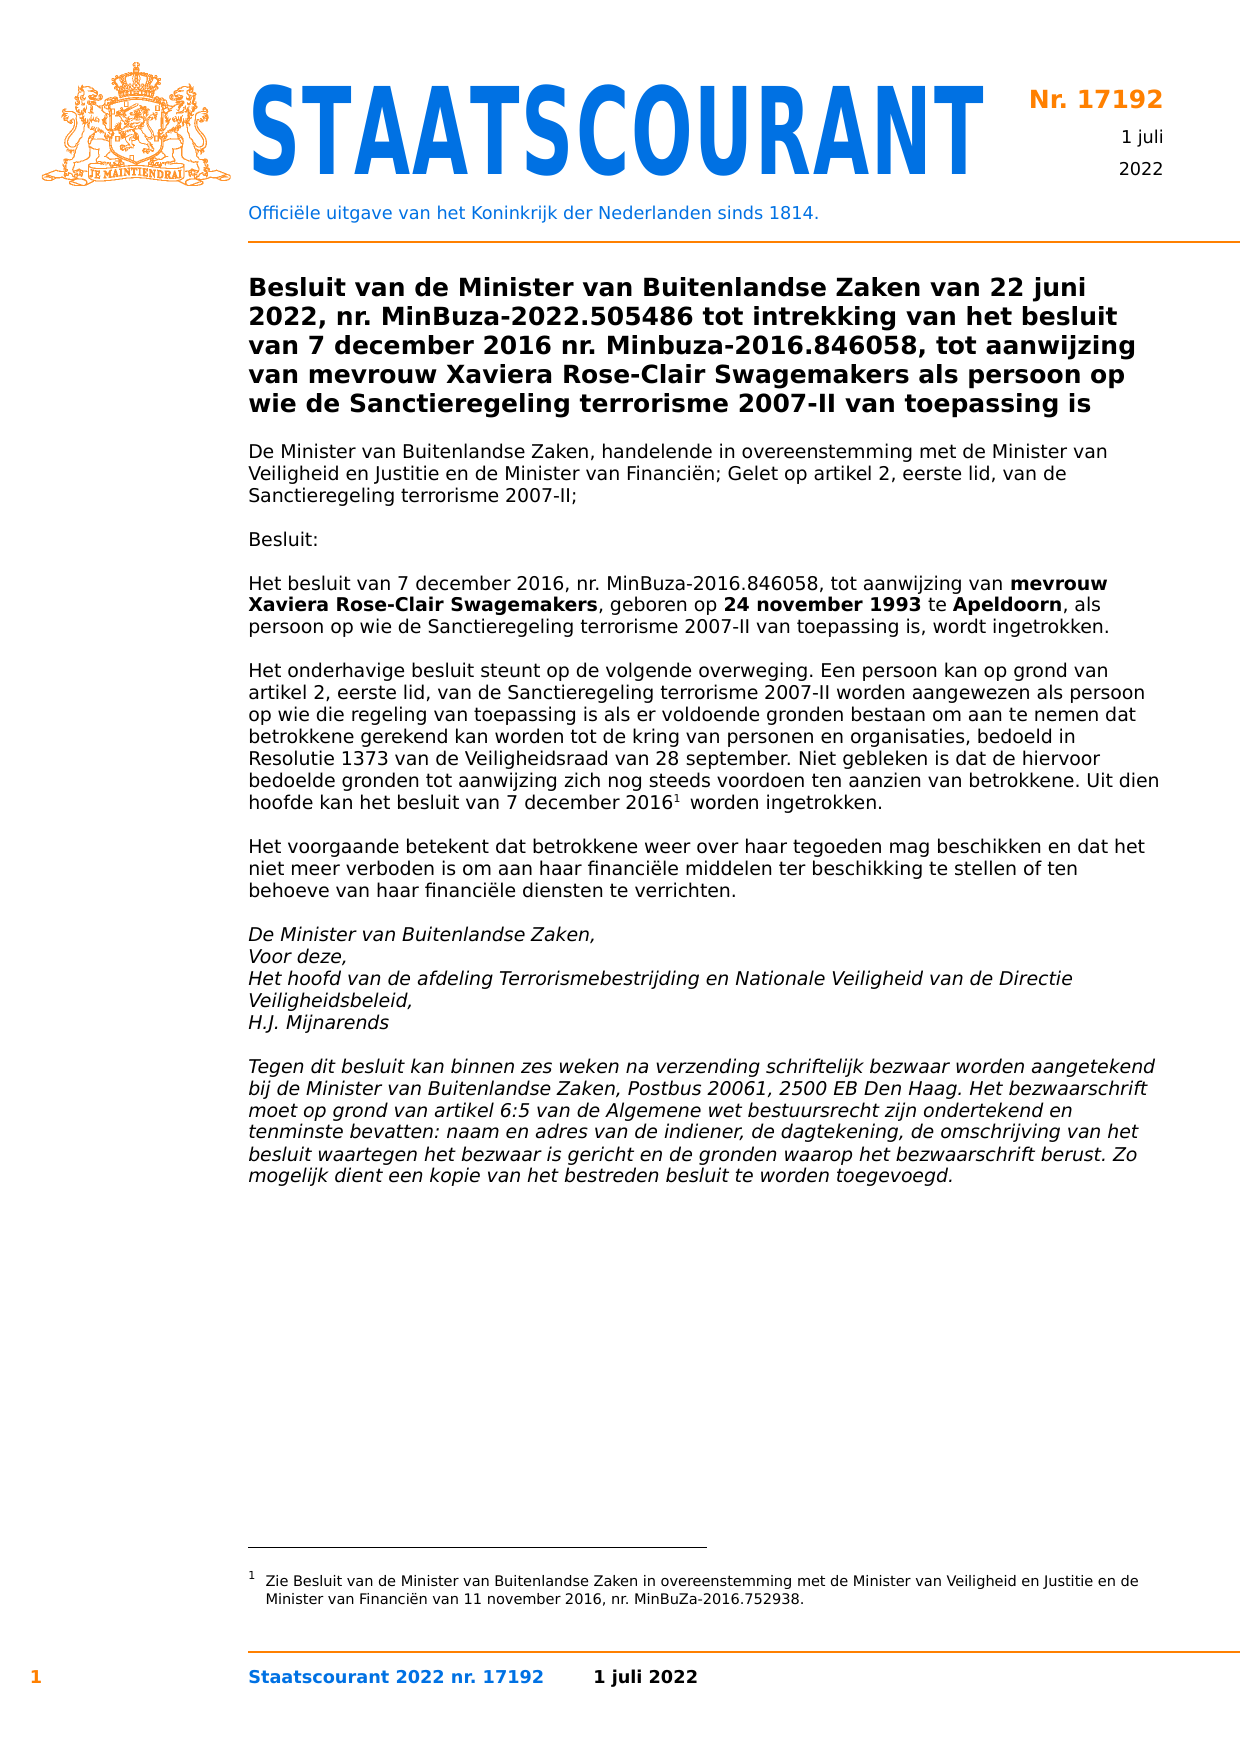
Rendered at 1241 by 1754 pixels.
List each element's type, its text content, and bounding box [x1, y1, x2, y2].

text Besluit: [248, 528, 1163, 551]
text Zie Besluit van de Minister van Buitenlandse Zaken in overeenstemming met de Minister van Veiligheid en Justitie en de Minister van Financiën van 11 november 2016, nr. MinBuZa-2016.752938. [248, 1569, 1163, 1608]
table_header STAATSCOURANT [248, 62, 998, 203]
text Tegen dit besluit kan binnen zes weken na verzending schriftelijk bezwaar worden aangetekend bij de Minister van Buitenlandse Zaken, Postbus 20061, 2500 EB Den Haag. Het bezwaarschrift moet op grond van artikel 6:5 van de Algemene wet bestuursrecht zijn ondertekend en tenminste bevatten: naam en adres van de indiener, de dagtekening, de omschrijving van het besluit waartegen het bezwaar is gericht en de gronden waarop het bezwaarschrift berust. Zo mogelijk dient een kopie van het bestreden besluit te worden toegevoegd. [248, 1056, 1163, 1187]
table_cell 2022 [998, 153, 1240, 203]
table_cell 1 juli [998, 121, 1240, 153]
text Het onderhavige besluit steunt op de volgende overweging. Een persoon kan op grond van artikel 2, eerste lid, van de Sanctieregeling terrorisme 2007-II worden aangewezen als persoon op wie die regeling van toepassing is als er voldoende gronden bestaan om aan te nemen dat betrokkene gerekend kan worden tot de kring van personen en organisaties, bedoeld in Resolutie 1373 van de Veiligheidsraad van 28 september. Niet gebleken is dat de hiervoor bedoelde gronden tot aanwijzing zich nog steeds voordoen ten aanzien van betrokkene. Uit dien hoofde kan het besluit van 7 december 2016 worden ingetrokken. [248, 660, 1163, 814]
text De Minister van Buitenlandse Zaken, Voor deze, Het hoofd van de afdeling Terrorismebestrijding en Nationale Veiligheid van de Directie Veiligheidsbeleid, H.J. Mijnarends [248, 924, 1163, 1034]
table_cell Officiële uitgave van het Koninkrijk der Nederlanden sinds 1814. [248, 203, 1240, 241]
picture [41, 62, 231, 186]
subtitle Besluit van de Minister van Buitenlandse Zaken van 22 juni 2022, nr. MinBuza-2022.505486 tot intrekking van het besluit van 7 december 2016 nr. Minbuza-2016.846058, tot aanwijzing van mevrouw Xaviera Rose-Clair Swagemakers als persoon op wie de Sanctieregeling terrorisme 2007-II van toepassing is [248, 273, 1163, 419]
text Het besluit van 7 december 2016, nr. MinBuza-2016.846058, tot aanwijzing van mevrouw Xaviera Rose-Clair Swagemakers, geboren op 24 november 1993 te Apeldoorn, als persoon op wie de Sanctieregeling terrorisme 2007-II van toepassing is, wordt ingetrokken. [248, 572, 1163, 638]
text Het voorgaande betekent dat betrokkene weer over haar tegoeden mag beschikken en dat het niet meer verboden is om aan haar financiële middelen ter beschikking te stellen of ten behoeve van haar financiële diensten te verrichten. [248, 836, 1163, 902]
table_header [25, 62, 248, 241]
table_header Nr. 17192 [998, 62, 1240, 121]
text De Minister van Buitenlandse Zaken, handelende in overeenstemming met de Minister van Veiligheid en Justitie en de Minister van Financiën; Gelet op artikel 2, eerste lid, van de Sanctieregeling terrorisme 2007-II; [248, 441, 1163, 507]
